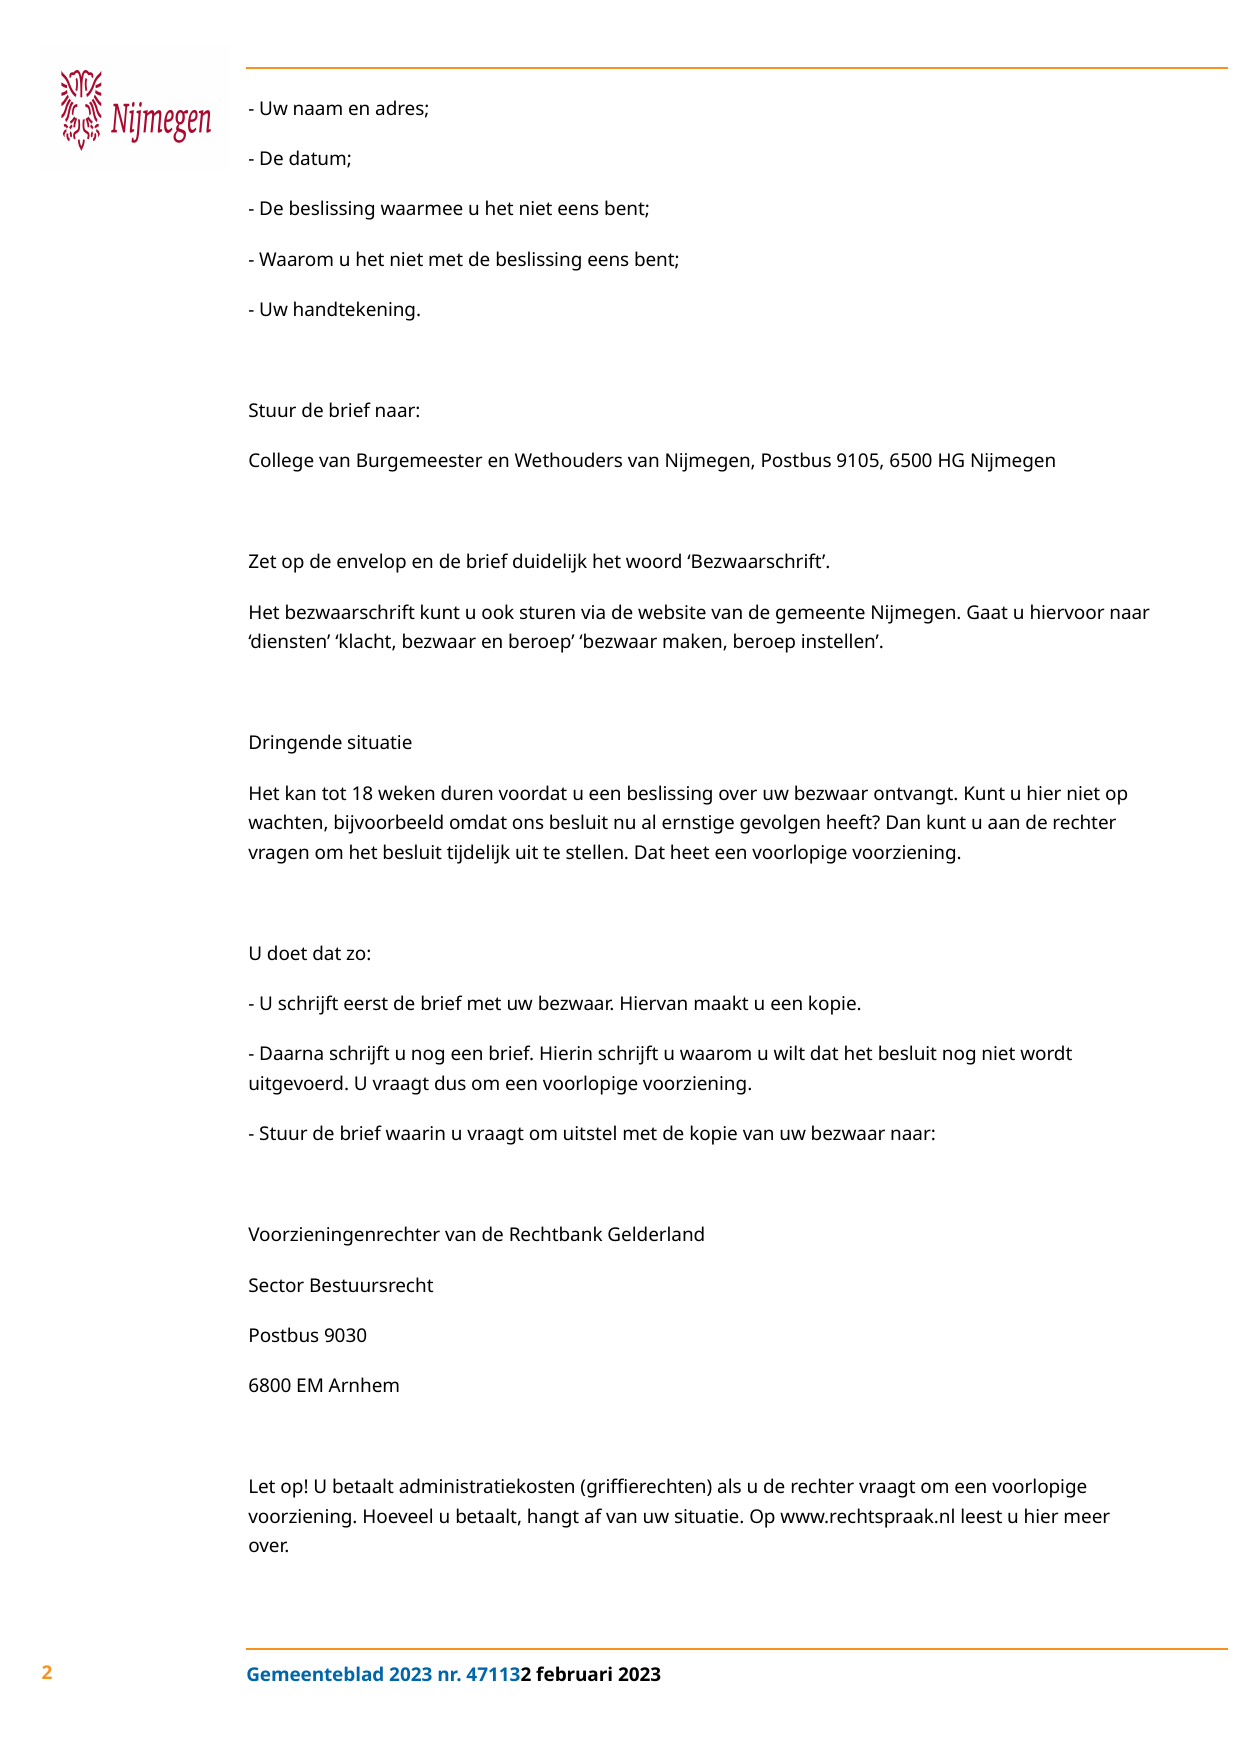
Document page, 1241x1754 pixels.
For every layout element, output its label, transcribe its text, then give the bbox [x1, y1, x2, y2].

text 6800 EM Arnhem [248, 1373, 1152, 1398]
text College van Burgemeester en Wethouders van Nijmegen, Postbus 9105, 6500 HG Nijmegen [248, 448, 1152, 473]
text Postbus 9030 [248, 1322, 1152, 1348]
text Voorzieningenrechter van de Rechtbank Gelderland [248, 1221, 1152, 1247]
text Stuur de brief naar: [248, 397, 1152, 423]
text Zet op de envelop en de brief duidelijk het woord ‘Bezwaarschrift’. [248, 548, 1152, 574]
text - De datum; [248, 145, 1152, 171]
text Het bezwaarschrift kunt u ook sturen via de website van de gemeente Nijmegen. Gaat u hiervoor naar ‘diensten’ ‘klacht, bezwaar en beroep’ ‘bezwaar maken, beroep instellen’. [248, 599, 1152, 654]
text - Stuur de brief waarin u vraagt om uitstel met de kopie van uw bezwaar naar: [248, 1121, 1152, 1146]
text Let op! U betaalt administratiekosten (griffierechten) als u de rechter vraagt om een voorlopige voorziening. Hoeveel u betaalt, hangt af van uw situatie. Op www.rechtspraak.nl leest u hier meer over. [248, 1473, 1152, 1558]
text Dringende situatie [248, 729, 1152, 755]
text U doet dat zo: [248, 940, 1152, 966]
text - U schrijft eerst de brief met uw bezwaar. Hiervan maakt u een kopie. [248, 990, 1152, 1016]
text - Daarna schrijft u nog een brief. Hierin schrijft u waarom u wilt dat het besluit nog niet wordt uitgevoerd. U vraagt dus om een voorlopige voorziening. [248, 1041, 1152, 1096]
text - Uw naam en adres; [248, 95, 1152, 121]
text Het kan tot 18 weken duren voordat u een beslissing over uw bezwaar ontvangt. Kunt u hier niet op wachten, bijvoorbeeld omdat ons besluit nu al ernstige gevolgen heeft? Dan kunt u aan de rechter vragen om het besluit tijdelijk uit te stellen. Dat heet een voorlopige voorziening. [248, 780, 1152, 865]
text - Uw handtekening. [248, 296, 1152, 322]
text Sector Bestuursrecht [248, 1272, 1152, 1298]
picture [41, 47, 231, 172]
text - De beslissing waarmee u het niet eens bent; [248, 196, 1152, 221]
text - Waarom u het niet met de beslissing eens bent; [248, 246, 1152, 272]
